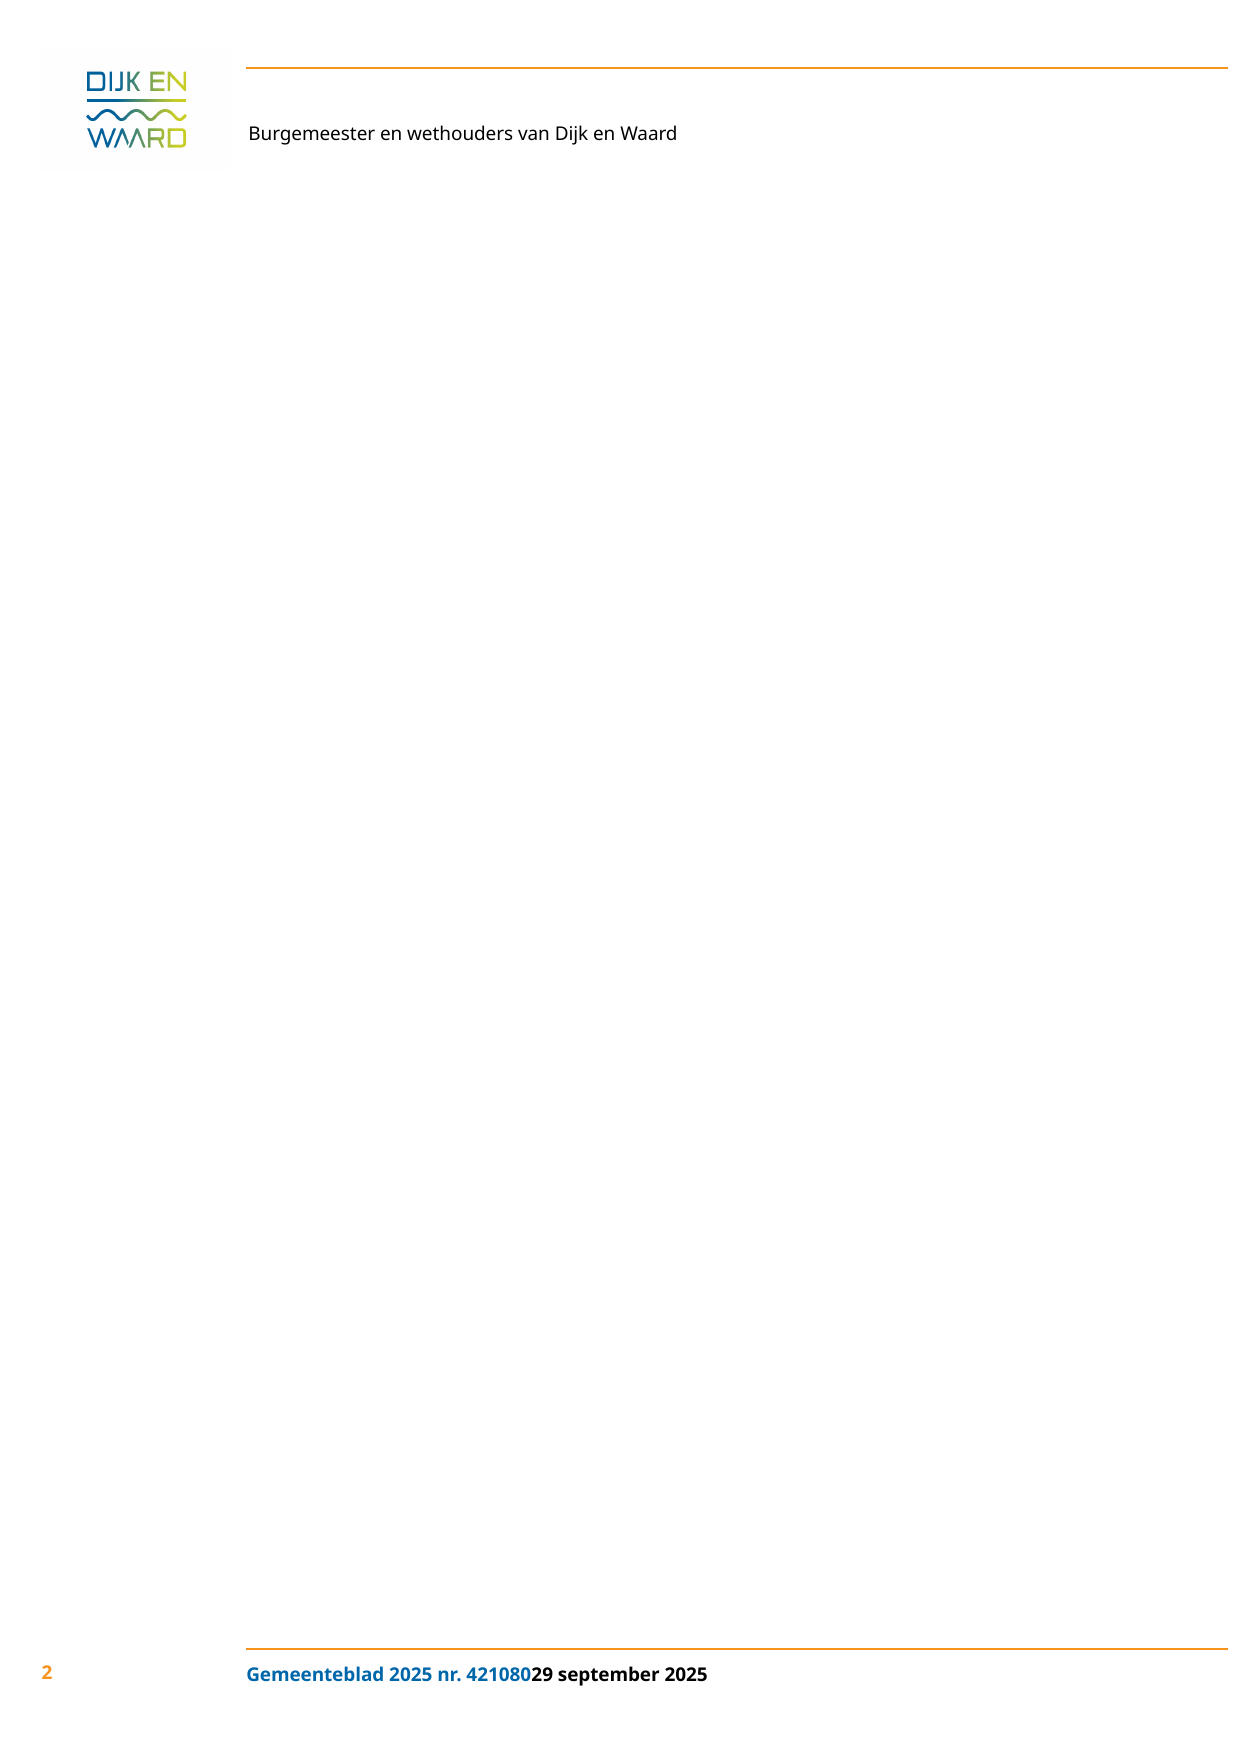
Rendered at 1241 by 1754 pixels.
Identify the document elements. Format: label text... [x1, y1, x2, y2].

text Burgemeester en wethouders van Dijk en Waard [248, 121, 1152, 146]
picture [41, 47, 231, 172]
